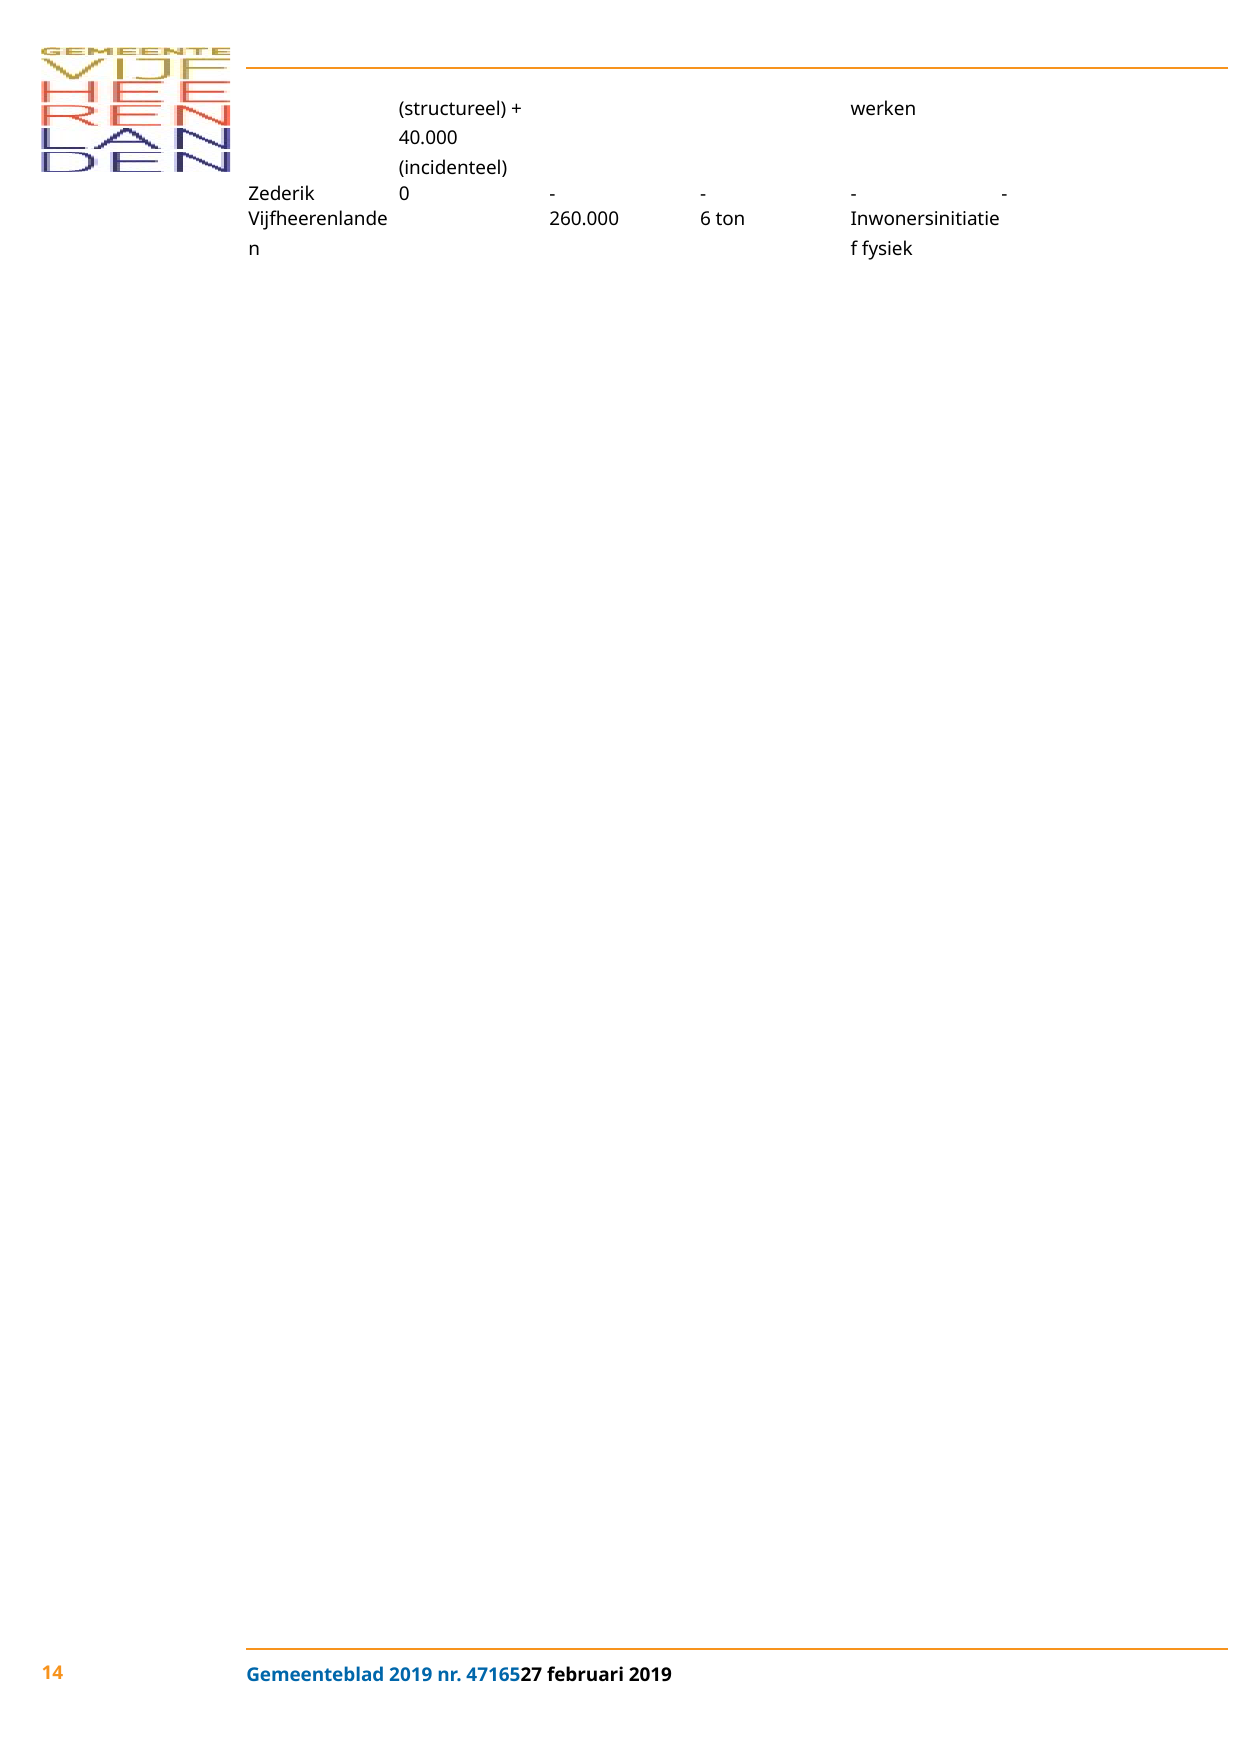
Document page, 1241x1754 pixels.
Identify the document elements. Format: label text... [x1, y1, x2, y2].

table_cell [248, 95, 398, 180]
table_cell - [1001, 180, 1152, 205]
table_cell Inwonersinitiatief fysiek [850, 205, 1001, 290]
table_cell [700, 95, 850, 180]
table_cell [1001, 205, 1152, 290]
table_cell [549, 95, 700, 180]
table_cell [399, 205, 549, 290]
table_cell Vijfheerenlanden [248, 205, 398, 290]
table_cell 6 ton [700, 205, 850, 290]
table_cell werken [850, 95, 1001, 180]
table_cell (structureel) + 40.000 (incidenteel) [399, 95, 549, 180]
table_cell - [850, 180, 1001, 205]
table_cell Zederik [248, 180, 398, 205]
table_cell - [549, 180, 700, 205]
table_cell 0 [399, 180, 549, 205]
table_cell - [700, 180, 850, 205]
picture [41, 47, 231, 172]
table_cell 260.000 [549, 205, 700, 290]
table_cell [1001, 95, 1152, 180]
